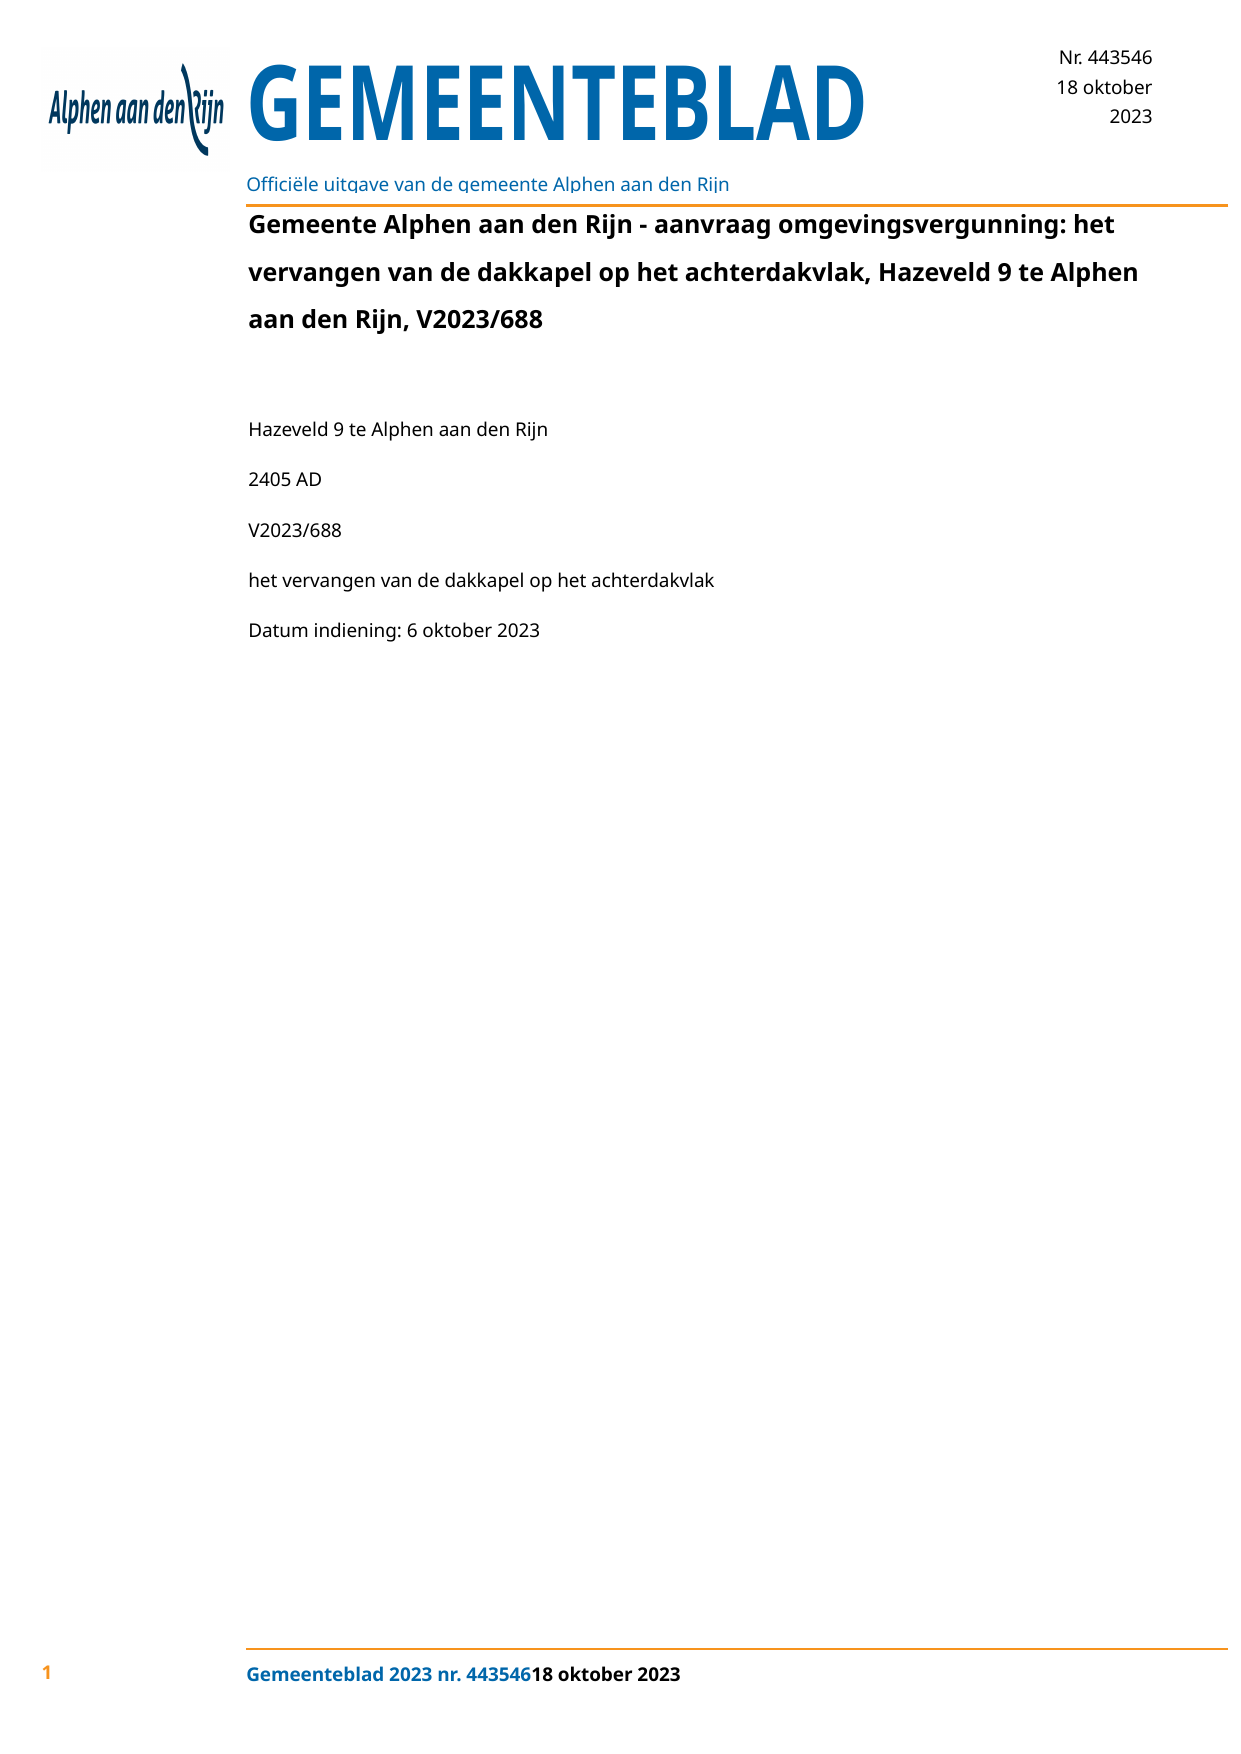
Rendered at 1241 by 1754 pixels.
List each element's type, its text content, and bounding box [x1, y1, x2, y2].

text 2405 AD [248, 466, 1152, 492]
text V2023/688 [248, 517, 1152, 542]
text Datum indiening: 6 oktober 2023 [248, 618, 1152, 643]
text het vervangen van de dakkapel op het achterdakvlak [248, 567, 1152, 593]
text Hazeveld 9 te Alphen aan den Rijn [248, 416, 1152, 442]
text Gemeente Alphen aan den Rijn - aanvraag omgevingsvergunning: het vervangen van de dakkapel op het achterdakvlak, Hazeveld 9 te Alphen aan den Rijn, V2023/688 [248, 207, 1152, 336]
picture [41, 47, 231, 172]
